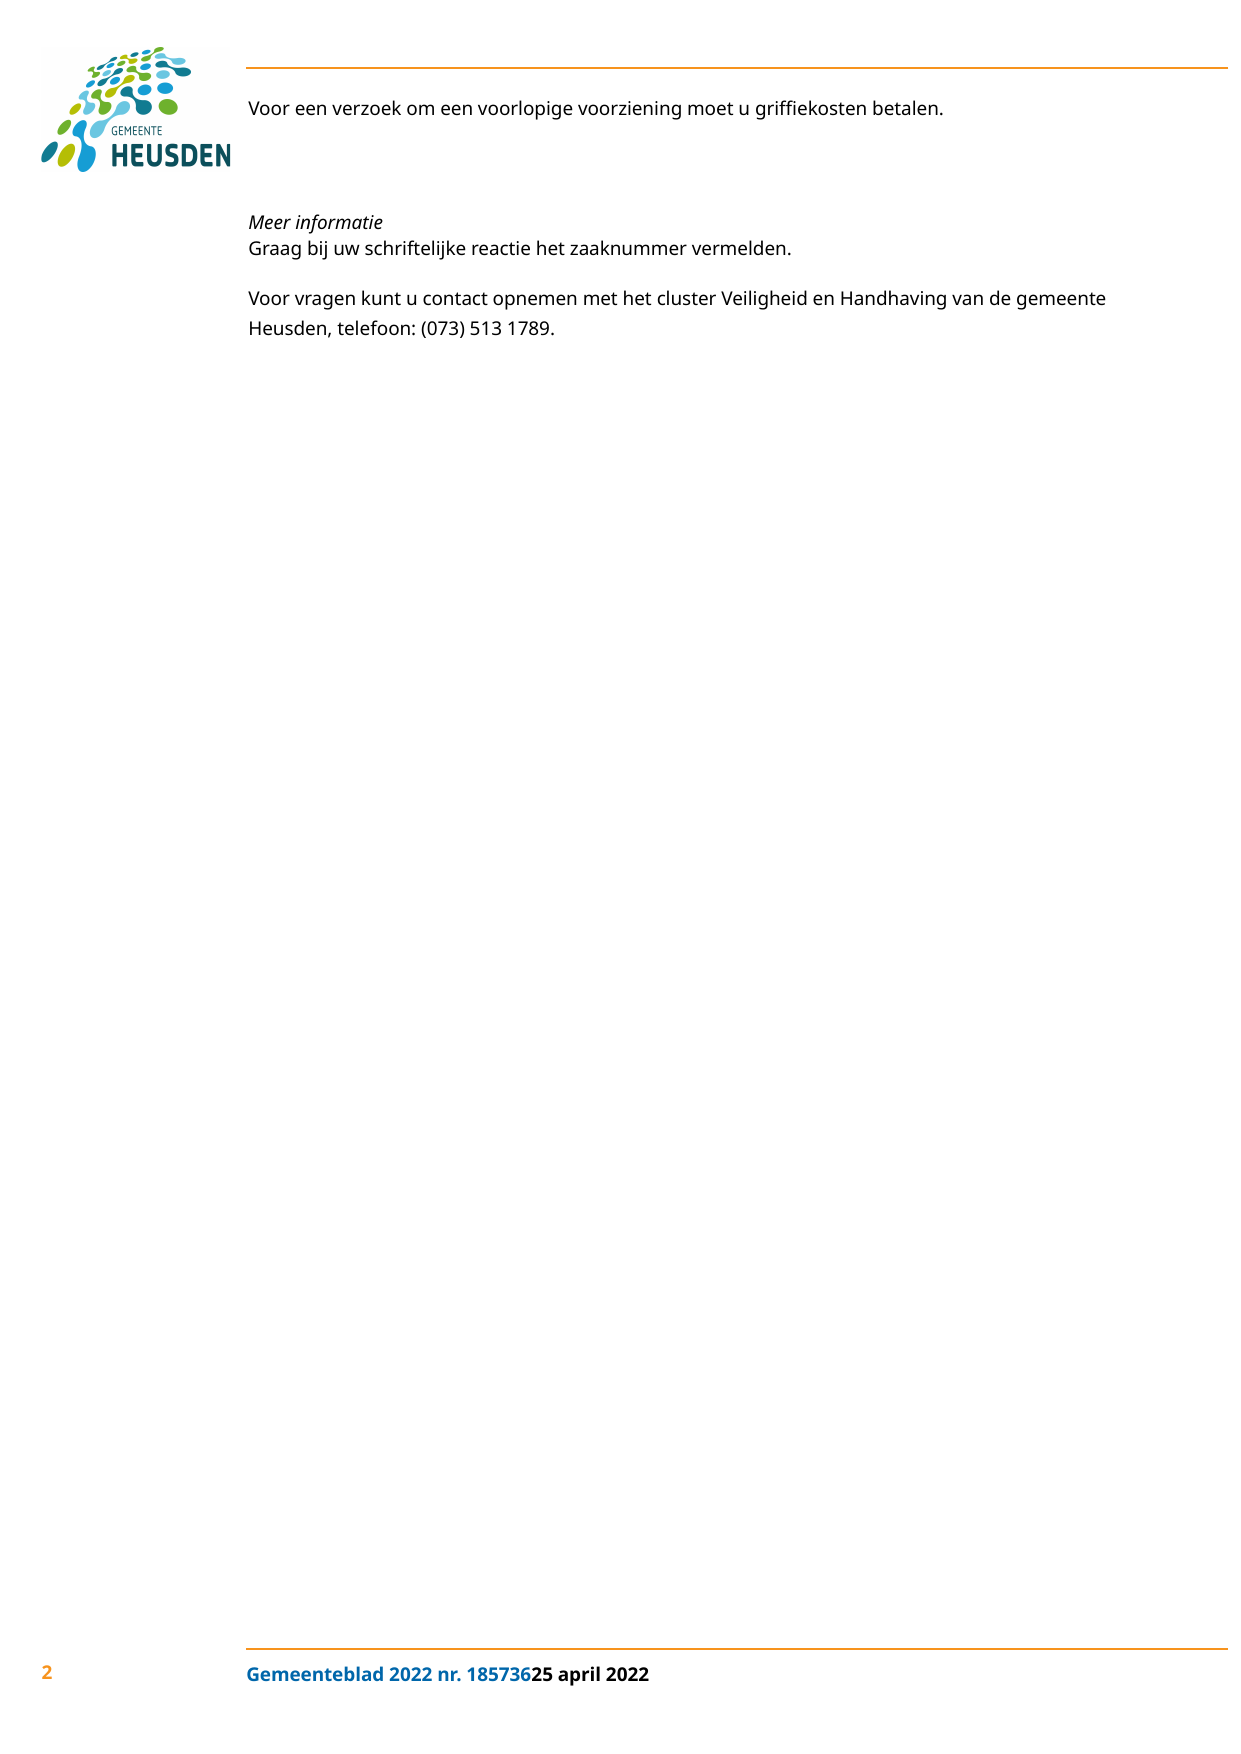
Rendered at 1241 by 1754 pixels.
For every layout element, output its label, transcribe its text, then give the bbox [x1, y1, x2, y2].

text Meer informatie [248, 209, 1152, 235]
text Voor vragen kunt u contact opnemen met het cluster Veiligheid en Handhaving van de gemeente Heusden, telefoon: (073) 513 1789. [248, 285, 1152, 341]
text Voor een verzoek om een voorlopige voorziening moet u griffiekosten betalen. [248, 95, 1152, 121]
text Graag bij uw schriftelijke reactie het zaaknummer vermelden. [248, 235, 1152, 261]
picture [41, 47, 231, 172]
